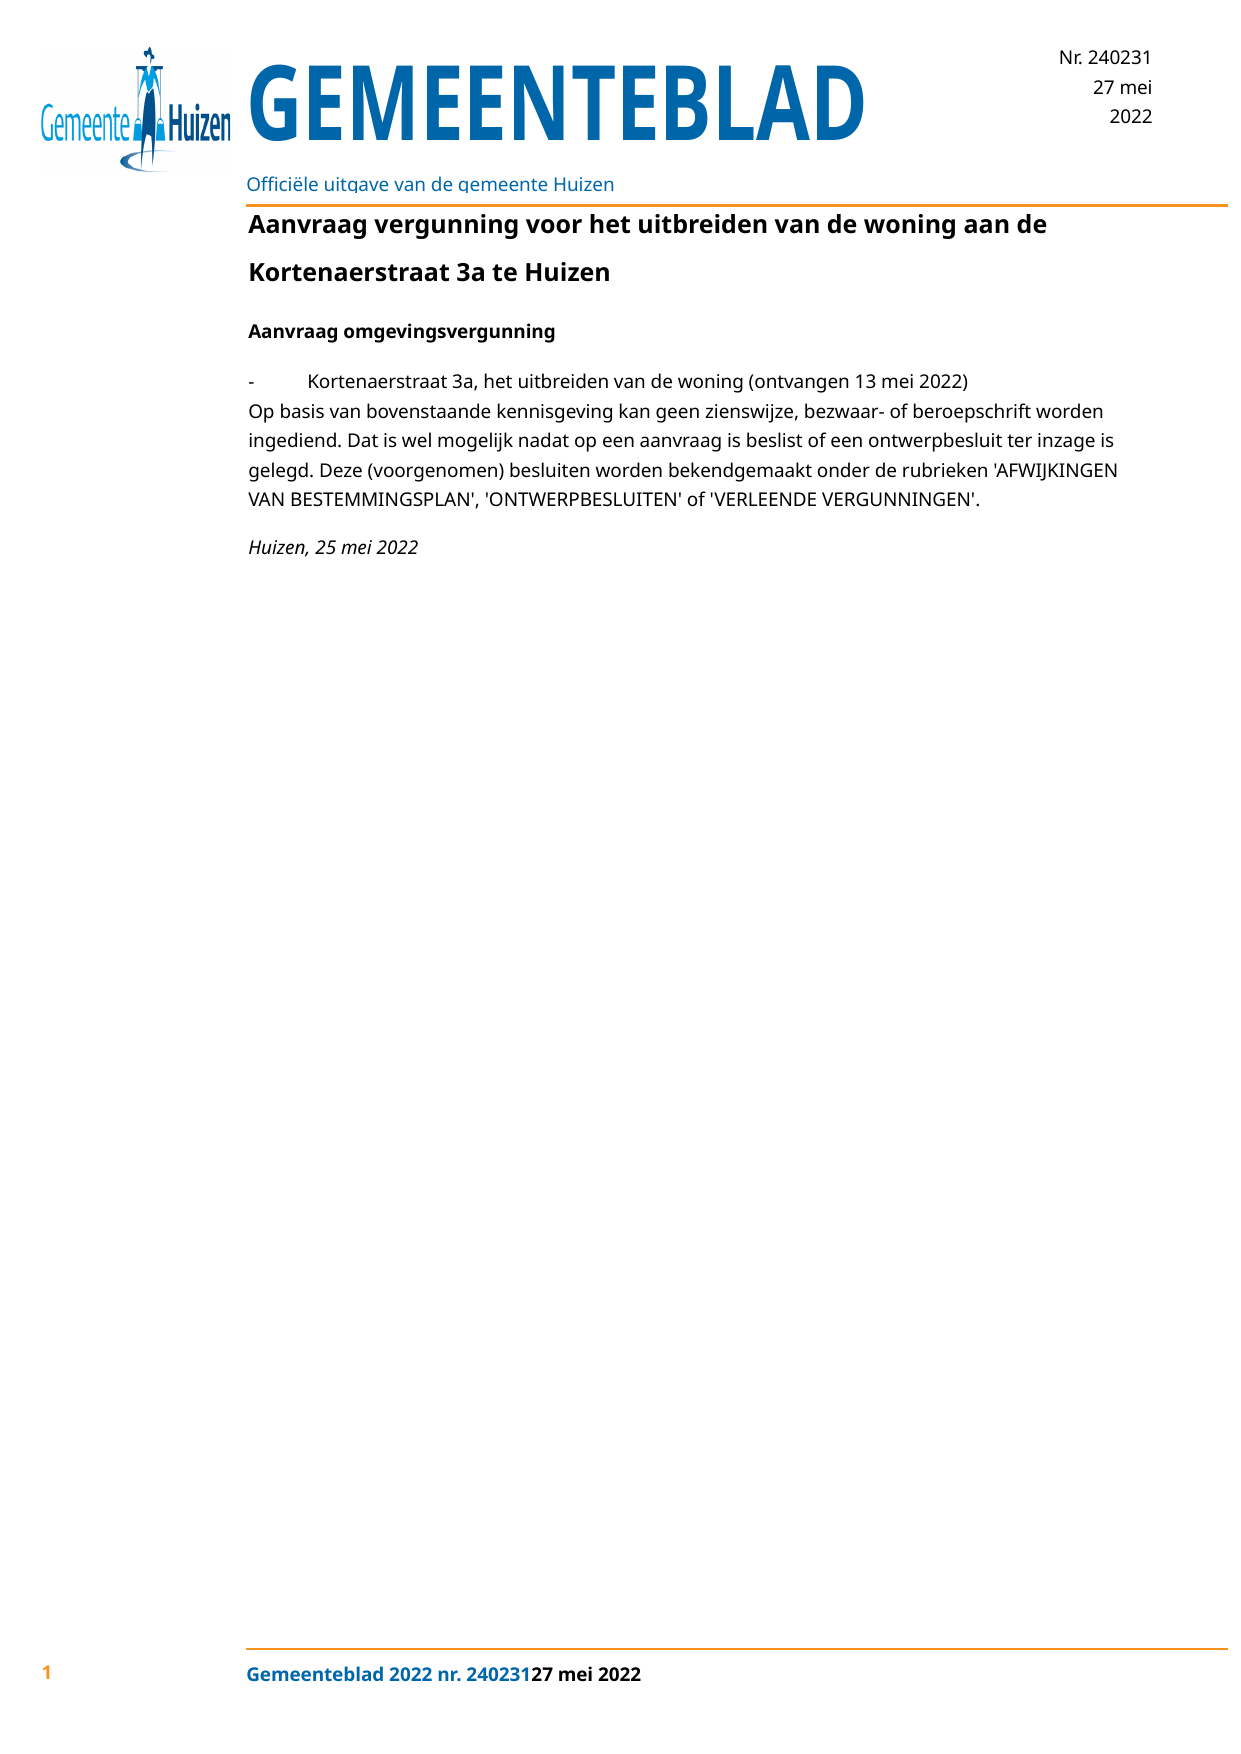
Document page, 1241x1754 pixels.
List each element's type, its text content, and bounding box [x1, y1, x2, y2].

text Op basis van bovenstaande kennisgeving kan geen zienswijze, bezwaar- of beroepschrift worden ingediend. Dat is wel mogelijk nadat op een aanvraag is beslist of een ontwerpbesluit ter inzage is gelegd. Deze (voorgenomen) besluiten worden bekendgemaakt onder de rubrieken 'AFWIJKINGEN VAN BESTEMMINGSPLAN', 'ONTWERPBESLUITEN' of 'VERLEENDE VERGUNNINGEN'. [248, 398, 1152, 512]
picture [41, 47, 231, 172]
text Aanvraag omgevingsvergunning [248, 318, 1152, 344]
text Huizen, 25 mei 2022 [248, 534, 1152, 560]
text Aanvraag vergunning voor het uitbreiden van de woning aan de Kortenaerstraat 3a te Huizen [248, 207, 1152, 288]
list Kortenaerstraat 3a, het uitbreiden van de woning (ontvangen 13 mei 2022) [248, 368, 1152, 394]
